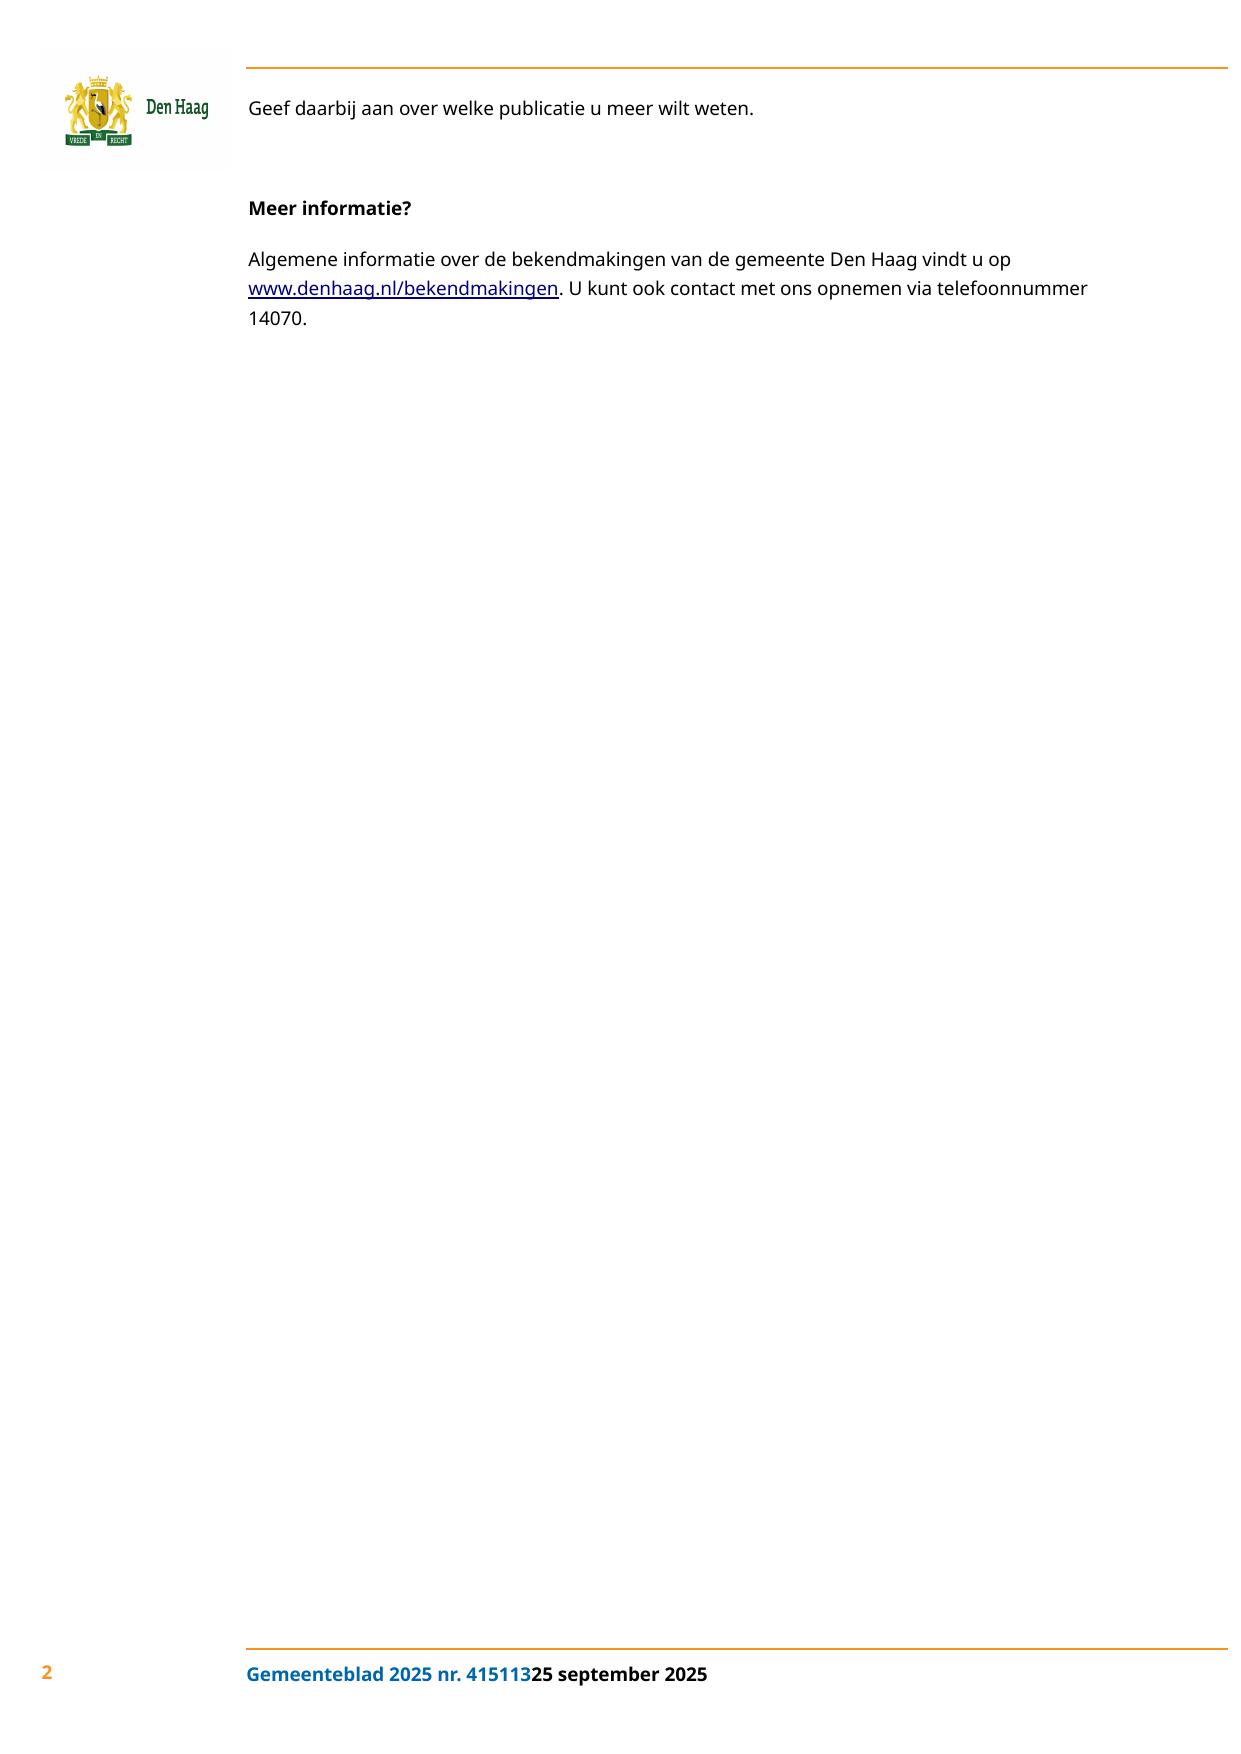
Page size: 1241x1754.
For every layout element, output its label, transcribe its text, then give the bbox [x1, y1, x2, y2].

text Algemene informatie over de bekendmakingen van de gemeente Den Haag vindt u op www.denhaag.nl/bekendmakingen. U kunt ook contact met ons opnemen via telefoonnummer 14070. [248, 246, 1152, 331]
picture [41, 47, 231, 172]
text Geef daarbij aan over welke publicatie u meer wilt weten. [248, 95, 1152, 121]
text Meer informatie? [248, 196, 1152, 221]
